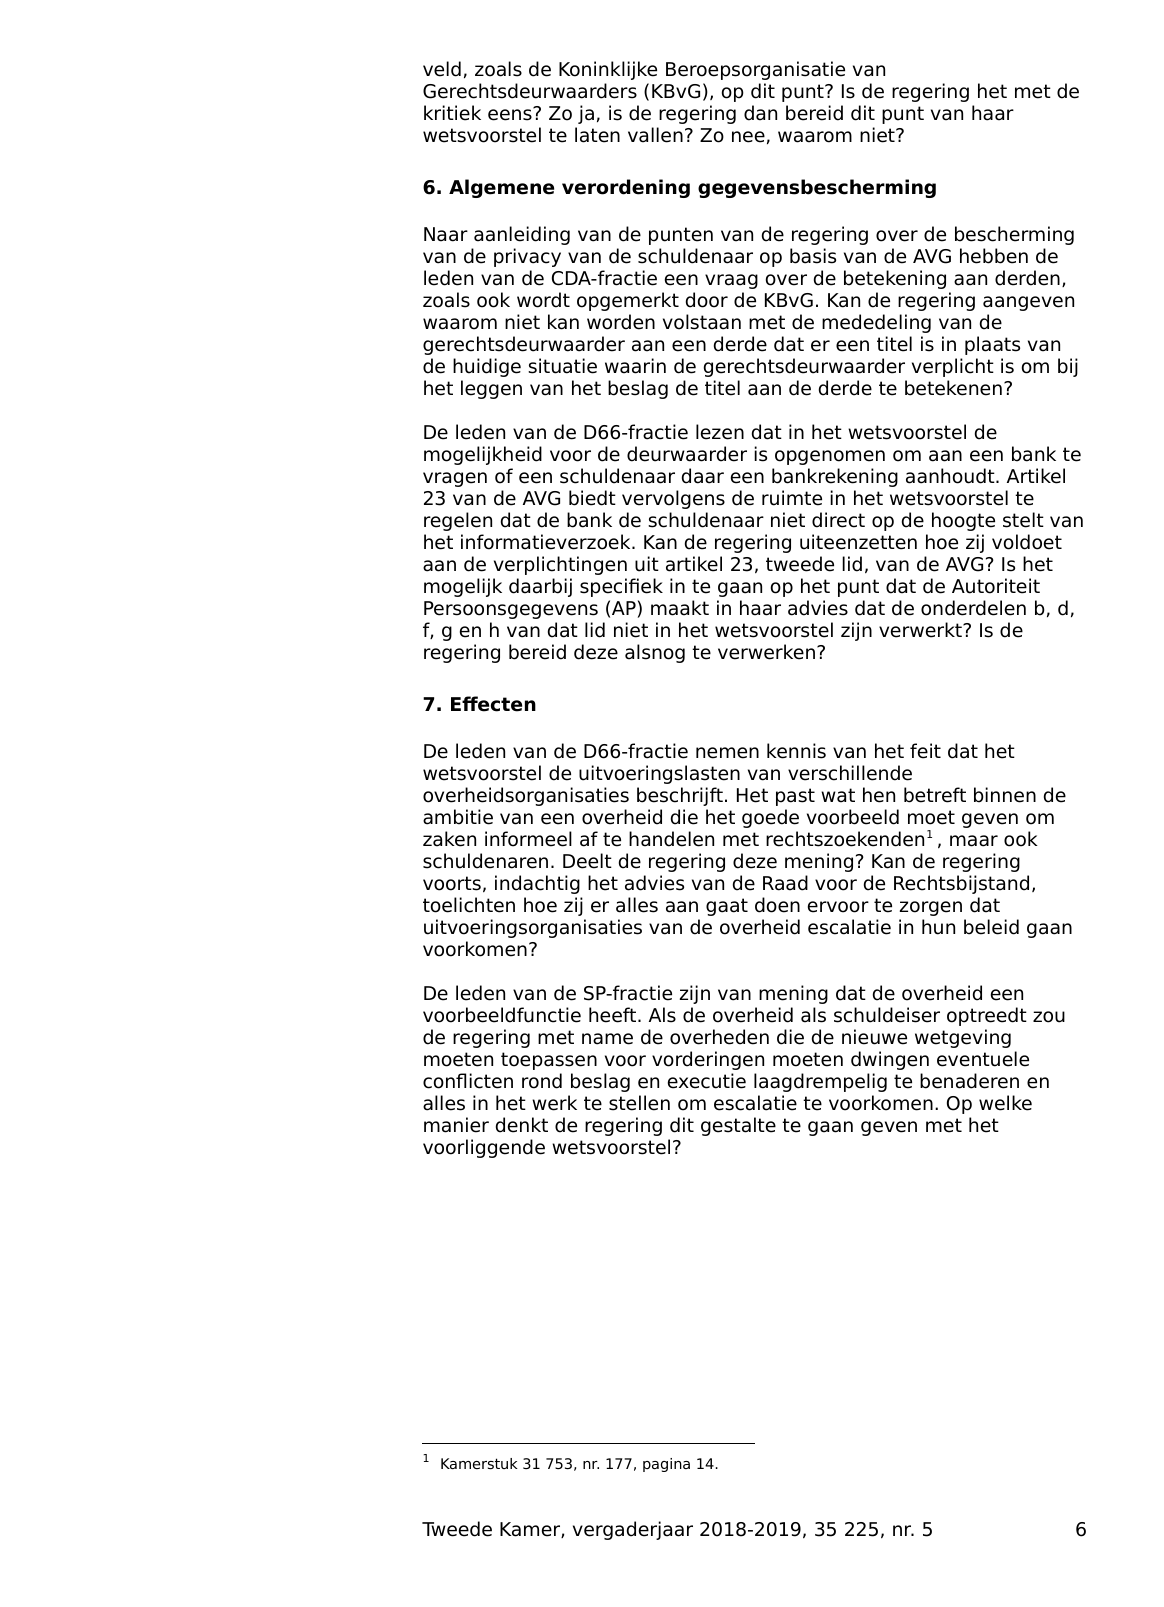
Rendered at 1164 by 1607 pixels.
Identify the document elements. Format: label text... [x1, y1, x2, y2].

text De leden van de D66-fractie nemen kennis van het feit dat het wetsvoorstel de uitvoeringslasten van verschillende overheidsorganisaties beschrijft. Het past wat hen betreft binnen de ambitie van een overheid die het goede voorbeeld moet geven om zaken informeel af te handelen met rechtszoekenden, maar ook schuldenaren. Deelt de regering deze mening? Kan de regering voorts, indachtig het advies van de Raad voor de Rechtsbijstand, toelichten hoe zij er alles aan gaat doen ervoor te zorgen dat uitvoeringsorganisaties van de overheid escalatie in hun beleid gaan voorkomen? [422, 741, 1087, 961]
subtitle 7. Effecten [422, 694, 1087, 716]
subtitle 6. Algemene verordening gegevensbescherming [422, 177, 1087, 199]
text De leden van de SP-fractie zijn van mening dat de overheid een voorbeeldfunctie heeft. Als de overheid als schuldeiser optreedt zou de regering met name de overheden die de nieuwe wetgeving moeten toepassen voor vorderingen moeten dwingen eventuele conflicten rond beslag en executie laagdrempelig te benaderen en alles in het werk te stellen om escalatie te voorkomen. Op welke manier denkt de regering dit gestalte te gaan geven met het voorliggende wetsvoorstel? [422, 983, 1087, 1158]
text veld, zoals de Koninklijke Beroepsorganisatie van Gerechtsdeurwaarders (KBvG), op dit punt? Is de regering het met de kritiek eens? Zo ja, is de regering dan bereid dit punt van haar wetsvoorstel te laten vallen? Zo nee, waarom niet? [422, 59, 1087, 147]
text De leden van de D66-fractie lezen dat in het wetsvoorstel de mogelijkheid voor de deurwaarder is opgenomen om aan een bank te vragen of een schuldenaar daar een bankrekening aanhoudt. Artikel 23 van de AVG biedt vervolgens de ruimte in het wetsvoorstel te regelen dat de bank de schuldenaar niet direct op de hoogte stelt van het informatieverzoek. Kan de regering uiteenzetten hoe zij voldoet aan de verplichtingen uit artikel 23, tweede lid, van de AVG? Is het mogelijk daarbij specifiek in te gaan op het punt dat de Autoriteit Persoonsgegevens (AP) maakt in haar advies dat de onderdelen b, d, f, g en h van dat lid niet in het wetsvoorstel zijn verwerkt? Is de regering bereid deze alsnog te verwerken? [422, 422, 1087, 664]
text Kamerstuk 31 753, nr. 177, pagina 14. [422, 1452, 1087, 1474]
text Naar aanleiding van de punten van de regering over de bescherming van de privacy van de schuldenaar op basis van de AVG hebben de leden van de CDA-fractie een vraag over de betekening aan derden, zoals ook wordt opgemerkt door de KBvG. Kan de regering aangeven waarom niet kan worden volstaan met de mededeling van de gerechtsdeurwaarder aan een derde dat er een titel is in plaats van de huidige situatie waarin de gerechtsdeurwaarder verplicht is om bij het leggen van het beslag de titel aan de derde te betekenen? [422, 224, 1087, 400]
